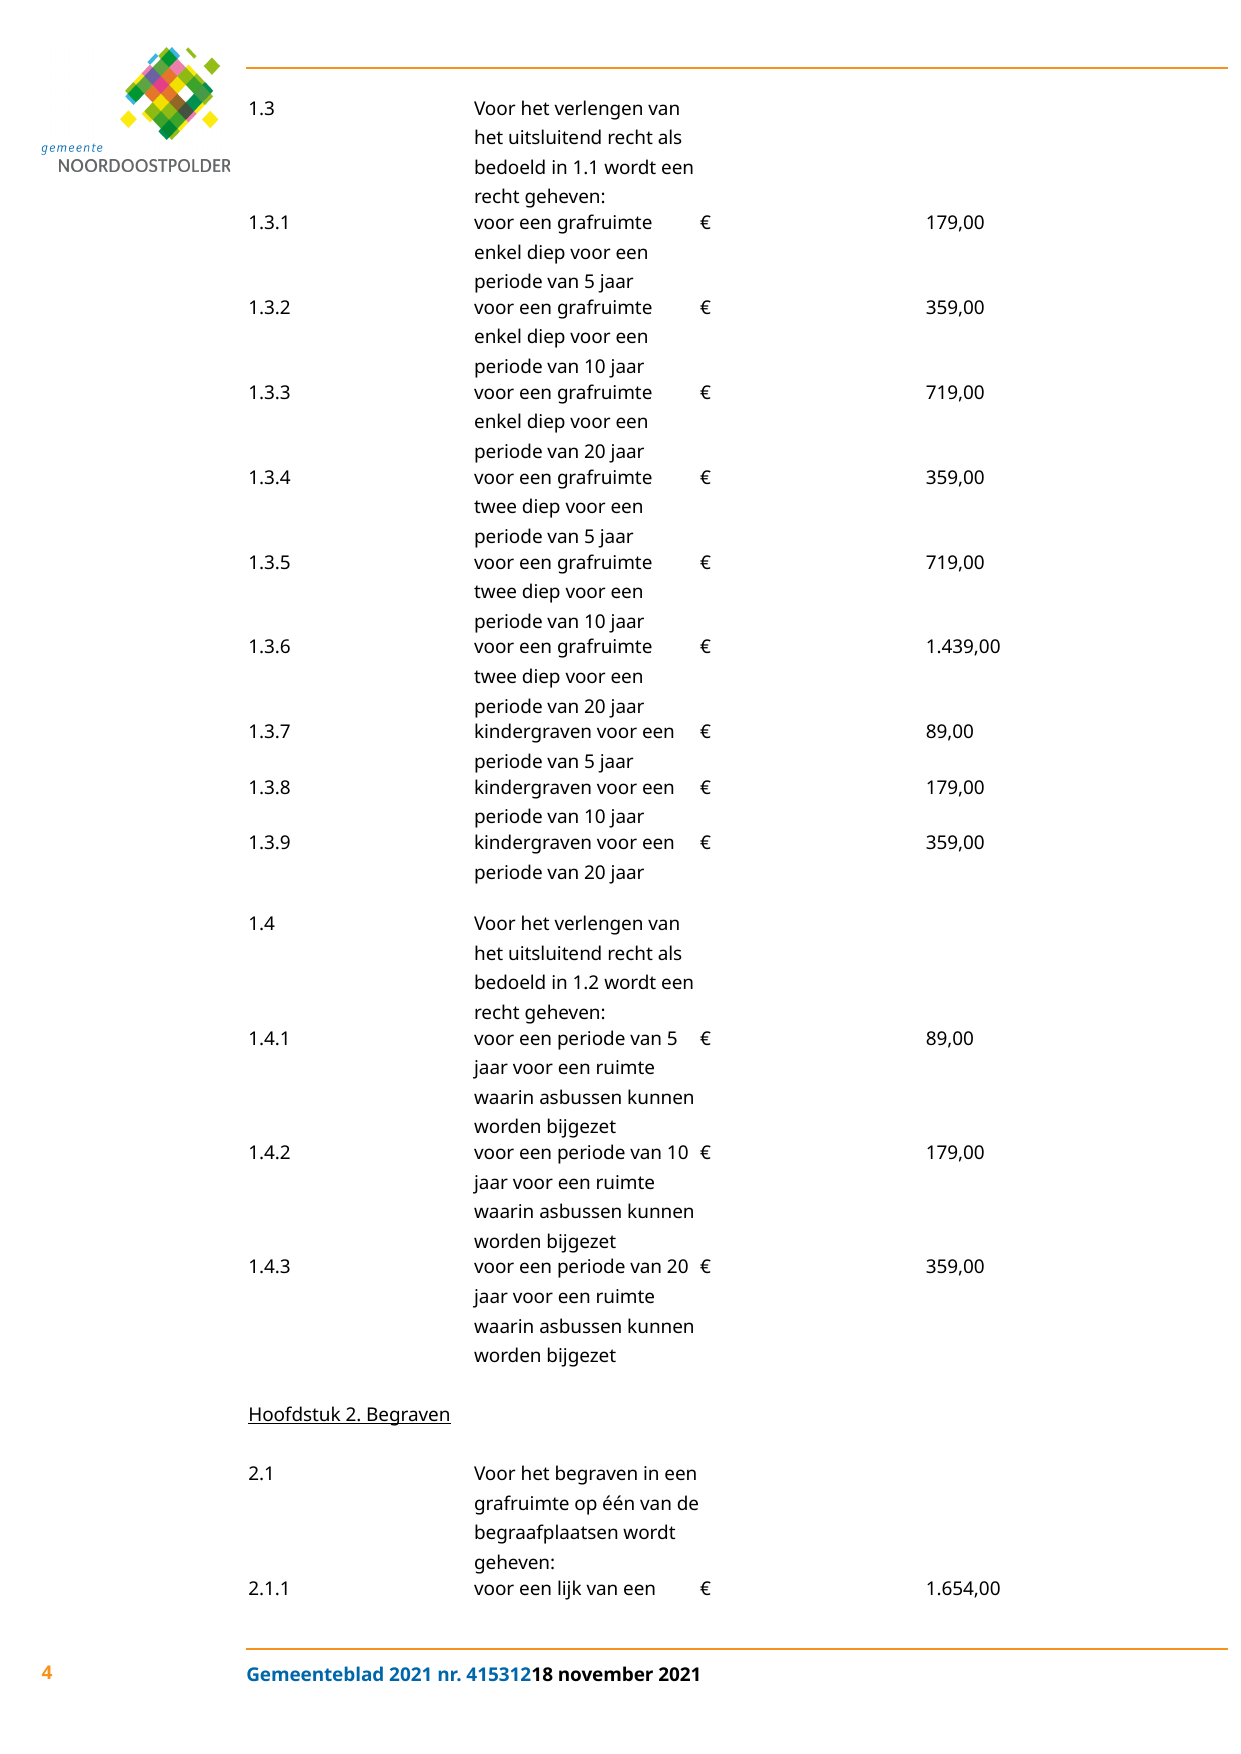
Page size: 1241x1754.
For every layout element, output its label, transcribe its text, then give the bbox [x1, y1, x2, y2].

table_cell [248, 885, 474, 910]
table_cell voor een grafruimte enkel diep voor een periode van 5 jaar [474, 209, 700, 294]
table_cell 89,00 [926, 719, 1152, 774]
table_cell 1.3.1 [248, 209, 474, 294]
table_cell 1.3.4 [248, 464, 474, 549]
table_header [700, 1460, 926, 1575]
table_cell voor een grafruimte enkel diep voor een periode van 10 jaar [474, 294, 700, 379]
table_cell Voor het verlengen van het uitsluitend recht als bedoeld in 1.1 wordt een recht geheven: [474, 95, 700, 209]
table_cell 1.4.2 [248, 1139, 474, 1254]
table_cell [700, 95, 926, 209]
table_cell 89,00 [926, 1025, 1152, 1139]
table_cell Voor het verlengen van het uitsluitend recht als bedoeld in 1.2 wordt een recht geheven: [474, 910, 700, 1025]
table_cell [474, 885, 700, 910]
table_cell voor een grafruimte twee diep voor een periode van 5 jaar [474, 464, 700, 549]
table_cell voor een grafruimte enkel diep voor een periode van 20 jaar [474, 379, 700, 464]
table_cell € [700, 549, 926, 634]
picture [41, 47, 231, 172]
table_cell 359,00 [926, 829, 1152, 884]
table_cell 1.4.3 [248, 1254, 474, 1368]
table_cell [700, 910, 926, 1025]
table_cell 719,00 [926, 549, 1152, 634]
table_cell 359,00 [926, 294, 1152, 379]
table_cell € [700, 464, 926, 549]
table_cell voor een periode van 20 jaar voor een ruimte waarin asbussen kunnen worden bijgezet [474, 1254, 700, 1368]
table_cell kindergraven voor een periode van 20 jaar [474, 829, 700, 884]
table_header Voor het begraven in een grafruimte op één van de begraafplaatsen wordt geheven: [474, 1460, 700, 1575]
table_cell 359,00 [926, 1254, 1152, 1368]
table_cell 1.3.3 [248, 379, 474, 464]
table_cell 1.4.1 [248, 1025, 474, 1139]
text Hoofdstuk 2. Begraven [248, 1401, 1152, 1427]
table_cell € [700, 1575, 926, 1601]
table_cell 1.654,00 [926, 1575, 1152, 1601]
table_cell 1.439,00 [926, 634, 1152, 719]
table_cell 1.3.7 [248, 719, 474, 774]
table_cell € [700, 379, 926, 464]
table_cell 1.3.5 [248, 549, 474, 634]
table_cell 1.4 [248, 910, 474, 1025]
table_cell [926, 910, 1152, 1025]
table_cell € [700, 829, 926, 884]
table_cell [926, 885, 1152, 910]
table_cell 1.3.8 [248, 774, 474, 829]
table_cell 359,00 [926, 464, 1152, 549]
table_header [926, 1460, 1152, 1575]
table_cell € [700, 774, 926, 829]
table_cell € [700, 1139, 926, 1254]
table_cell kindergraven voor een periode van 5 jaar [474, 719, 700, 774]
table_cell voor een grafruimte twee diep voor een periode van 10 jaar [474, 549, 700, 634]
table_cell 179,00 [926, 1139, 1152, 1254]
table_cell € [700, 294, 926, 379]
table_cell € [700, 209, 926, 294]
table_cell € [700, 1254, 926, 1368]
table_cell 719,00 [926, 379, 1152, 464]
table_cell 1.3.9 [248, 829, 474, 884]
table_cell € [700, 634, 926, 719]
table_cell voor een periode van 10 jaar voor een ruimte waarin asbussen kunnen worden bijgezet [474, 1139, 700, 1254]
table_cell 1.3 [248, 95, 474, 209]
table_cell voor een periode van 5 jaar voor een ruimte waarin asbussen kunnen worden bijgezet [474, 1025, 700, 1139]
table_cell [926, 95, 1152, 209]
table_cell 179,00 [926, 774, 1152, 829]
table_cell [700, 885, 926, 910]
table_cell € [700, 1025, 926, 1139]
table_cell 2.1.1 [248, 1575, 474, 1601]
table_header 2.1 [248, 1460, 474, 1575]
table_cell 179,00 [926, 209, 1152, 294]
table_cell voor een lijk van een [474, 1575, 700, 1601]
table_cell voor een grafruimte twee diep voor een periode van 20 jaar [474, 634, 700, 719]
table_cell kindergraven voor een periode van 10 jaar [474, 774, 700, 829]
table_cell 1.3.6 [248, 634, 474, 719]
table_cell 1.3.2 [248, 294, 474, 379]
table_cell € [700, 719, 926, 774]
